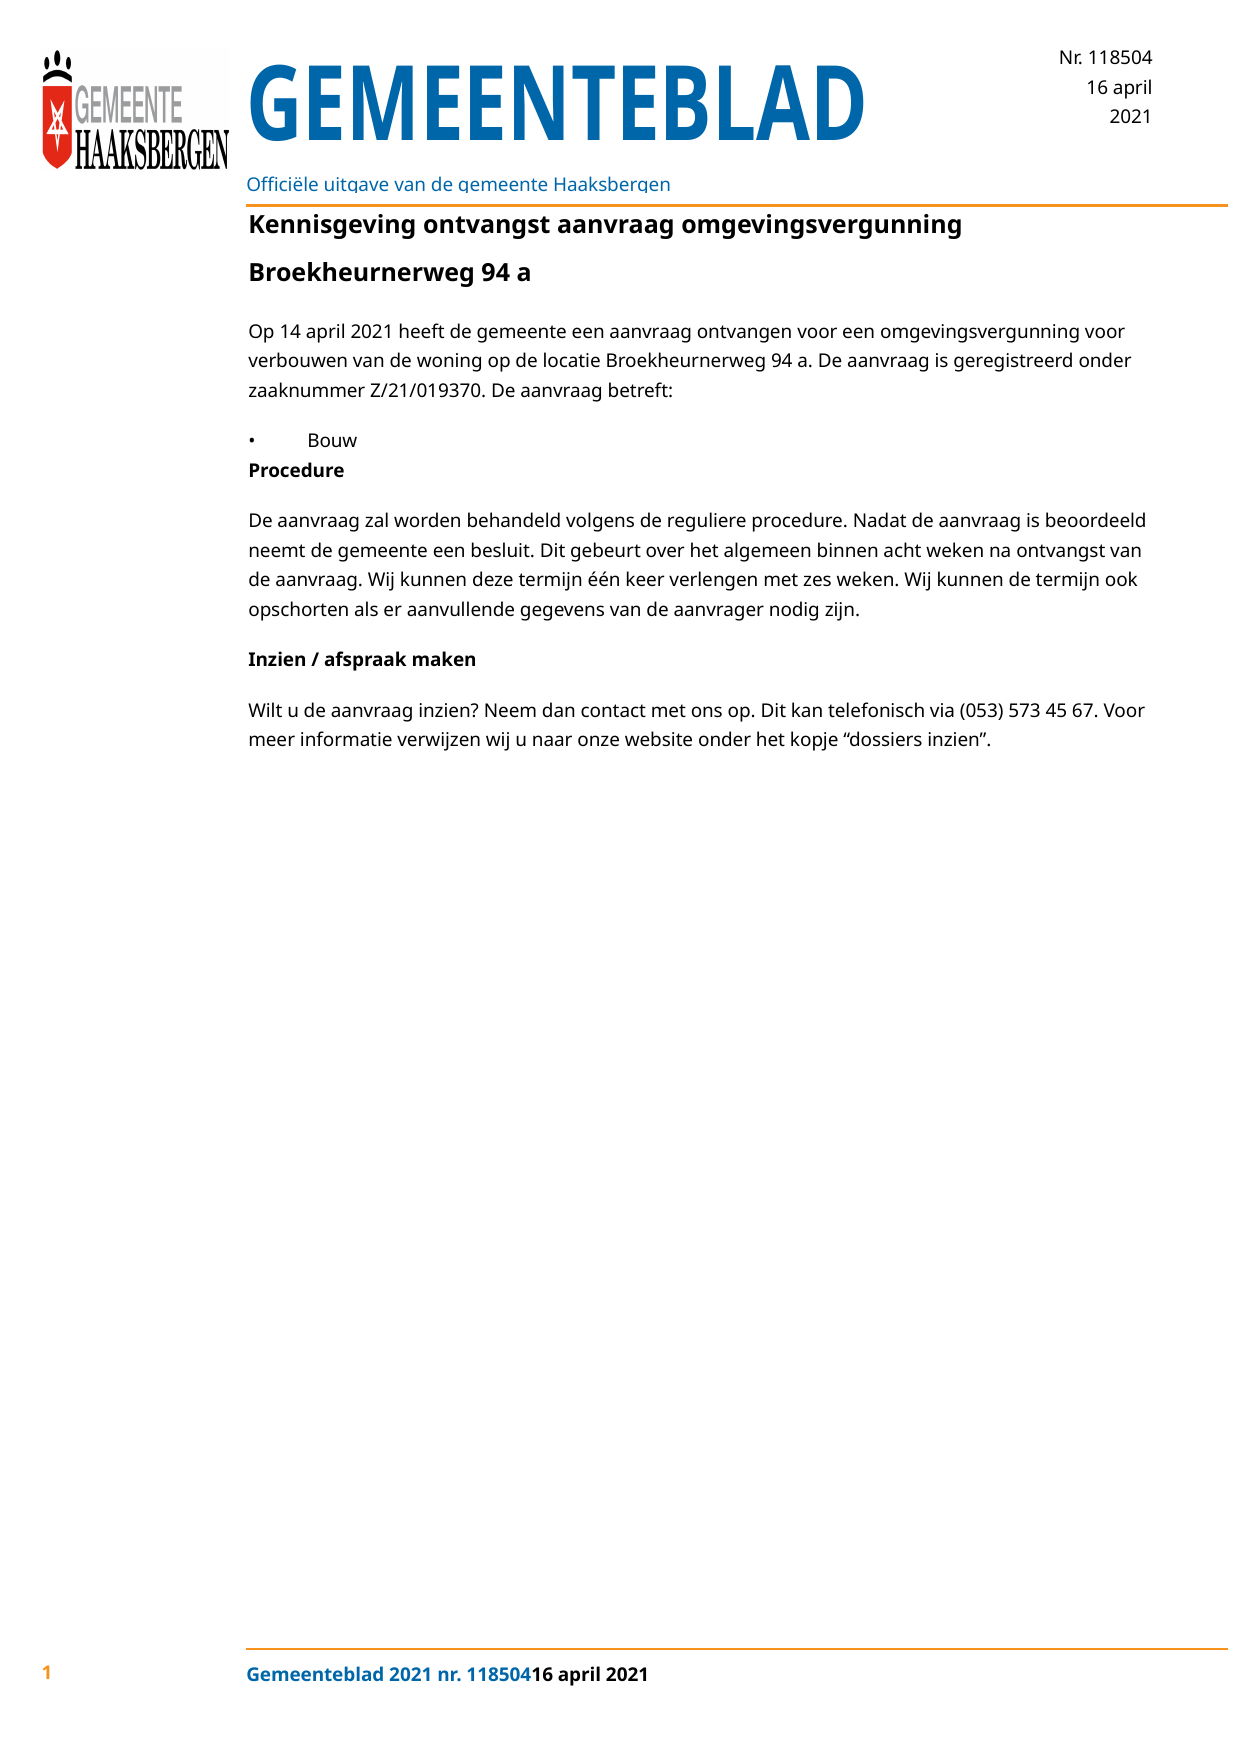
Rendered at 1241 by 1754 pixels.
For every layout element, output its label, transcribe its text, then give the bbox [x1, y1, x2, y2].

picture [41, 47, 231, 172]
text Procedure [248, 457, 1152, 483]
text Op 14 april 2021 heeft de gemeente een aanvraag ontvangen voor een omgevingsvergunning voor verbouwen van de woning op de locatie Broekheurnerweg 94 a. De aanvraag is geregistreerd onder zaaknummer Z/21/019370. De aanvraag betreft: [248, 318, 1152, 403]
list Bouw [248, 427, 1152, 453]
text De aanvraag zal worden behandeld volgens de reguliere procedure. Nadat de aanvraag is beoordeeld neemt de gemeente een besluit. Dit gebeurt over het algemeen binnen acht weken na ontvangst van de aanvraag. Wij kunnen deze termijn één keer verlengen met zes weken. Wij kunnen de termijn ook opschorten als er aanvullende gegevens van de aanvrager nodig zijn. [248, 507, 1152, 622]
text Kennisgeving ontvangst aanvraag omgevingsvergunning Broekheurnerweg 94 a [248, 207, 1152, 288]
text Wilt u de aanvraag inzien? Neem dan contact met ons op. Dit kan telefonisch via (053) 573 45 67. Voor meer informatie verwijzen wij u naar onze website onder het kopje “dossiers inzien”. [248, 697, 1152, 752]
text Inzien / afspraak maken [248, 647, 1152, 672]
